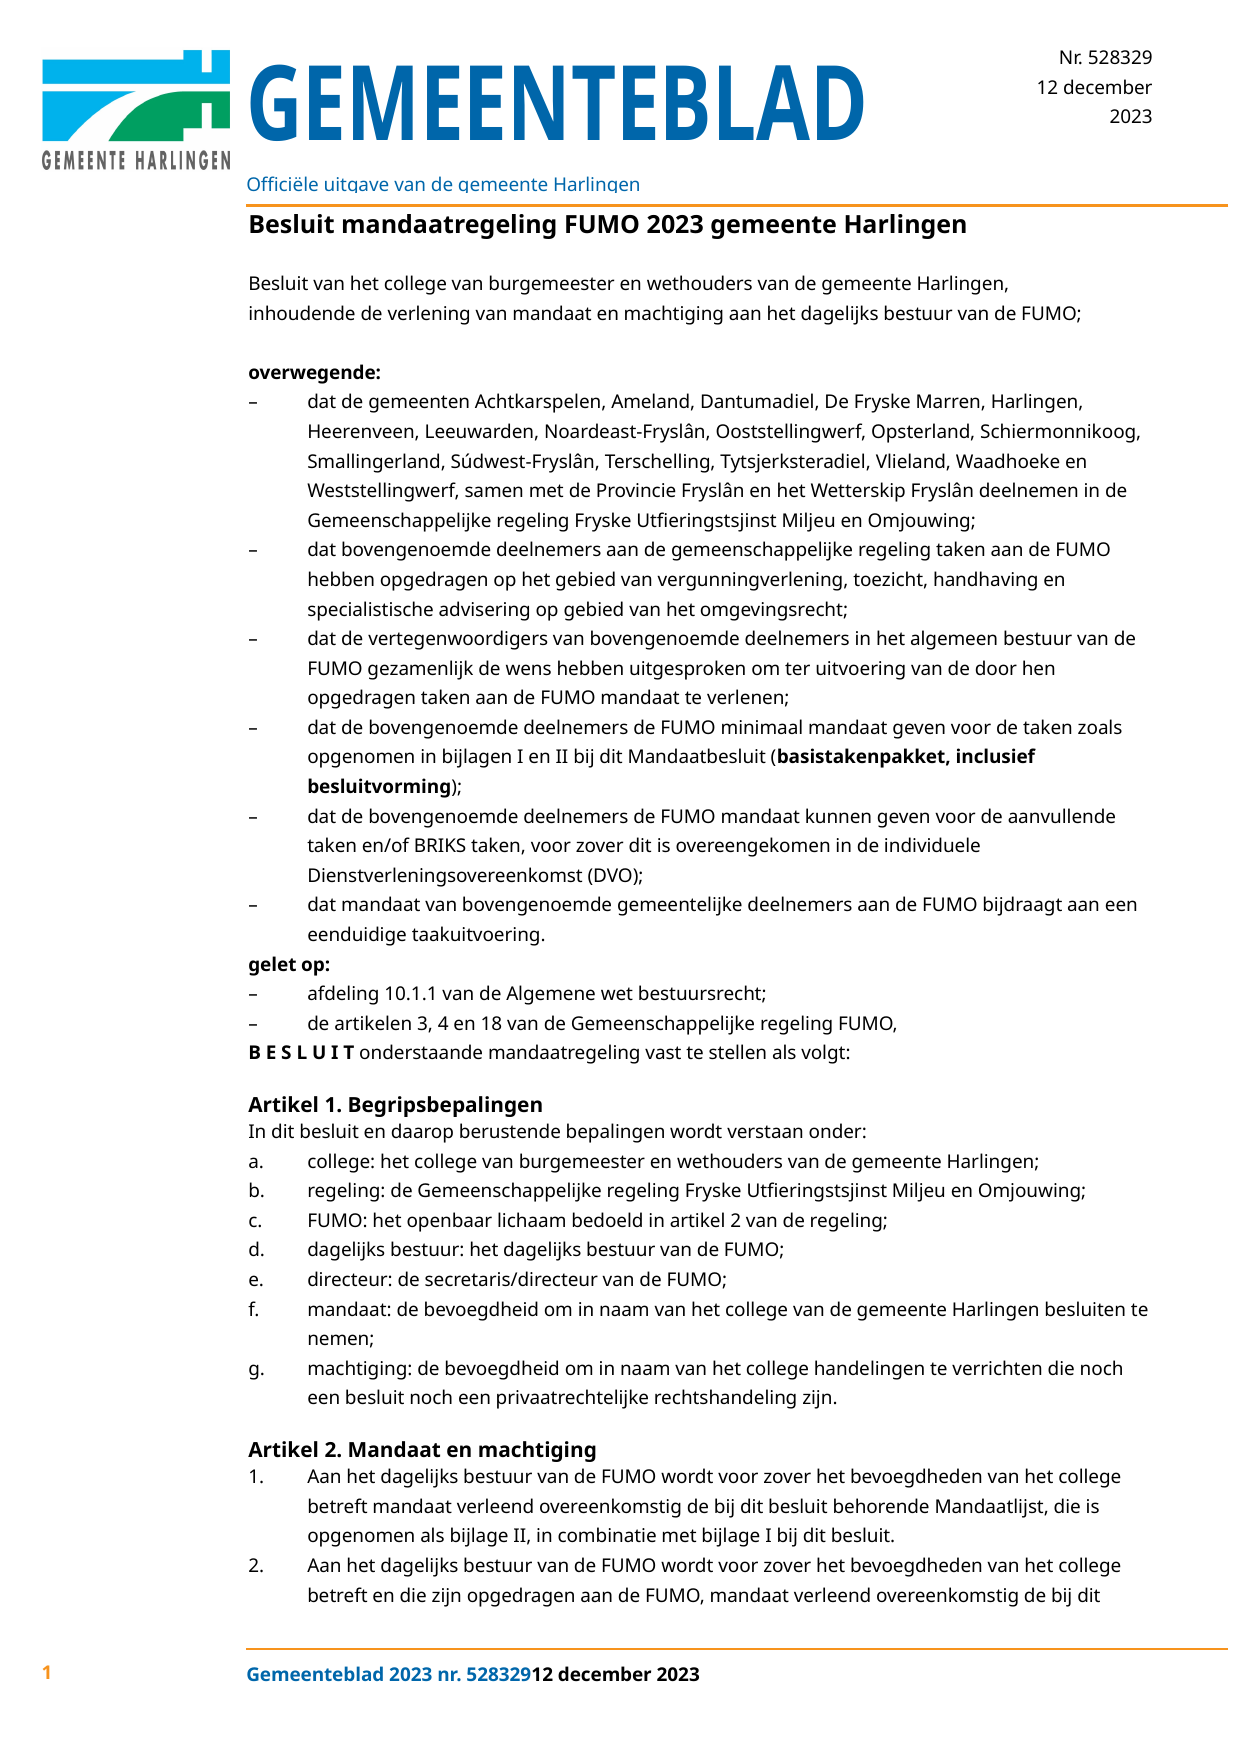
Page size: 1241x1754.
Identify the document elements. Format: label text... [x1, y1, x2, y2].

list afdeling 10.1.1 van de Algemene wet bestuursrecht; [248, 980, 1152, 1006]
list FUMO: het openbaar lichaam bedoeld in artikel 2 van de regeling; [248, 1207, 1152, 1233]
list college: het college van burgemeester en wethouders van de gemeente Harlingen; [248, 1148, 1152, 1174]
list dat de vertegenwoordigers van bovengenoemde deelnemers in het algemeen bestuur van de FUMO gezamenlijk de wens hebben uitgesproken om ter uitvoering van de door hen opgedragen taken aan de FUMO mandaat te verlenen; [248, 625, 1152, 710]
text overwegende: [248, 359, 1152, 385]
list dat de bovengenoemde deelnemers de FUMO mandaat kunnen geven voor de aanvullende taken en/of BRIKS taken, voor zover dit is overeengekomen in de individuele Dienstverleningsovereenkomst (DVO); [248, 803, 1152, 888]
list regeling: de Gemeenschappelijke regeling Fryske Utfieringstsjinst Miljeu en Omjouwing; [248, 1177, 1152, 1203]
text inhoudende de verlening van mandaat en machtiging aan het dagelijks bestuur van de FUMO; [248, 300, 1152, 326]
list de artikelen 3, 4 en 18 van de Gemeenschappelijke regeling FUMO, [248, 1010, 1152, 1036]
picture [41, 47, 231, 172]
list Aan het dagelijks bestuur van de FUMO wordt voor zover het bevoegdheden van het college betreft mandaat verleend overeenkomstig de bij dit besluit behorende Mandaatlijst, die is opgenomen als bijlage II, in combinatie met bijlage I bij dit besluit. [248, 1463, 1152, 1548]
text Besluit van het college van burgemeester en wethouders van de gemeente Harlingen, [248, 270, 1152, 296]
text Artikel 2. Mandaat en machtiging [248, 1435, 1152, 1463]
list directeur: de secretaris/directeur van de FUMO; [248, 1266, 1152, 1292]
list dat bovengenoemde deelnemers aan de gemeenschappelijke regeling taken aan de FUMO hebben opgedragen op het gebied van vergunningverlening, toezicht, handhaving en specialistische advisering op gebied van het omgevingsrecht; [248, 537, 1152, 621]
list dagelijks bestuur: het dagelijks bestuur van de FUMO; [248, 1237, 1152, 1262]
list dat de bovengenoemde deelnemers de FUMO minimaal mandaat geven voor de taken zoals opgenomen in bijlagen I en II bij dit Mandaatbesluit (basistakenpakket, inclusief besluitvorming); [248, 714, 1152, 799]
list dat de gemeenten Achtkarspelen, Ameland, Dantumadiel, De Fryske Marren, Harlingen, Heerenveen, Leeuwarden, Noardeast-Fryslân, Ooststellingwerf, Opsterland, Schiermonnikoog, Smallingerland, Súdwest-Fryslân, Terschelling, Tytsjerksteradiel, Vlieland, Waadhoeke en Weststellingwerf, samen met de Provincie Fryslân en het Wetterskip Fryslân deelnemen in de Gemeenschappelijke regeling Fryske Utfieringstsjinst Miljeu en Omjouwing; [248, 389, 1152, 533]
list Aan het dagelijks bestuur van de FUMO wordt voor zover het bevoegdheden van het college betreft en die zijn opgedragen aan de FUMO, mandaat verleend overeenkomstig de bij dit [248, 1552, 1152, 1607]
text B E S L U I T onderstaande mandaatregeling vast te stellen als volgt: [248, 1039, 1152, 1065]
text gelet op: [248, 951, 1152, 976]
text Artikel 1. Begripsbepalingen [248, 1090, 1152, 1118]
list machtiging: de bevoegdheid om in naam van het college handelingen te verrichten die noch een besluit noch een privaatrechtelijke rechtshandeling zijn. [248, 1355, 1152, 1410]
text Besluit mandaatregeling FUMO 2023 gemeente Harlingen [248, 207, 1152, 241]
text In dit besluit en daarop berustende bepalingen wordt verstaan onder: [248, 1118, 1152, 1144]
list mandaat: de bevoegdheid om in naam van het college van de gemeente Harlingen besluiten te nemen; [248, 1296, 1152, 1351]
list dat mandaat van bovengenoemde gemeentelijke deelnemers aan de FUMO bijdraagt aan een eenduidige taakuitvoering. [248, 892, 1152, 947]
